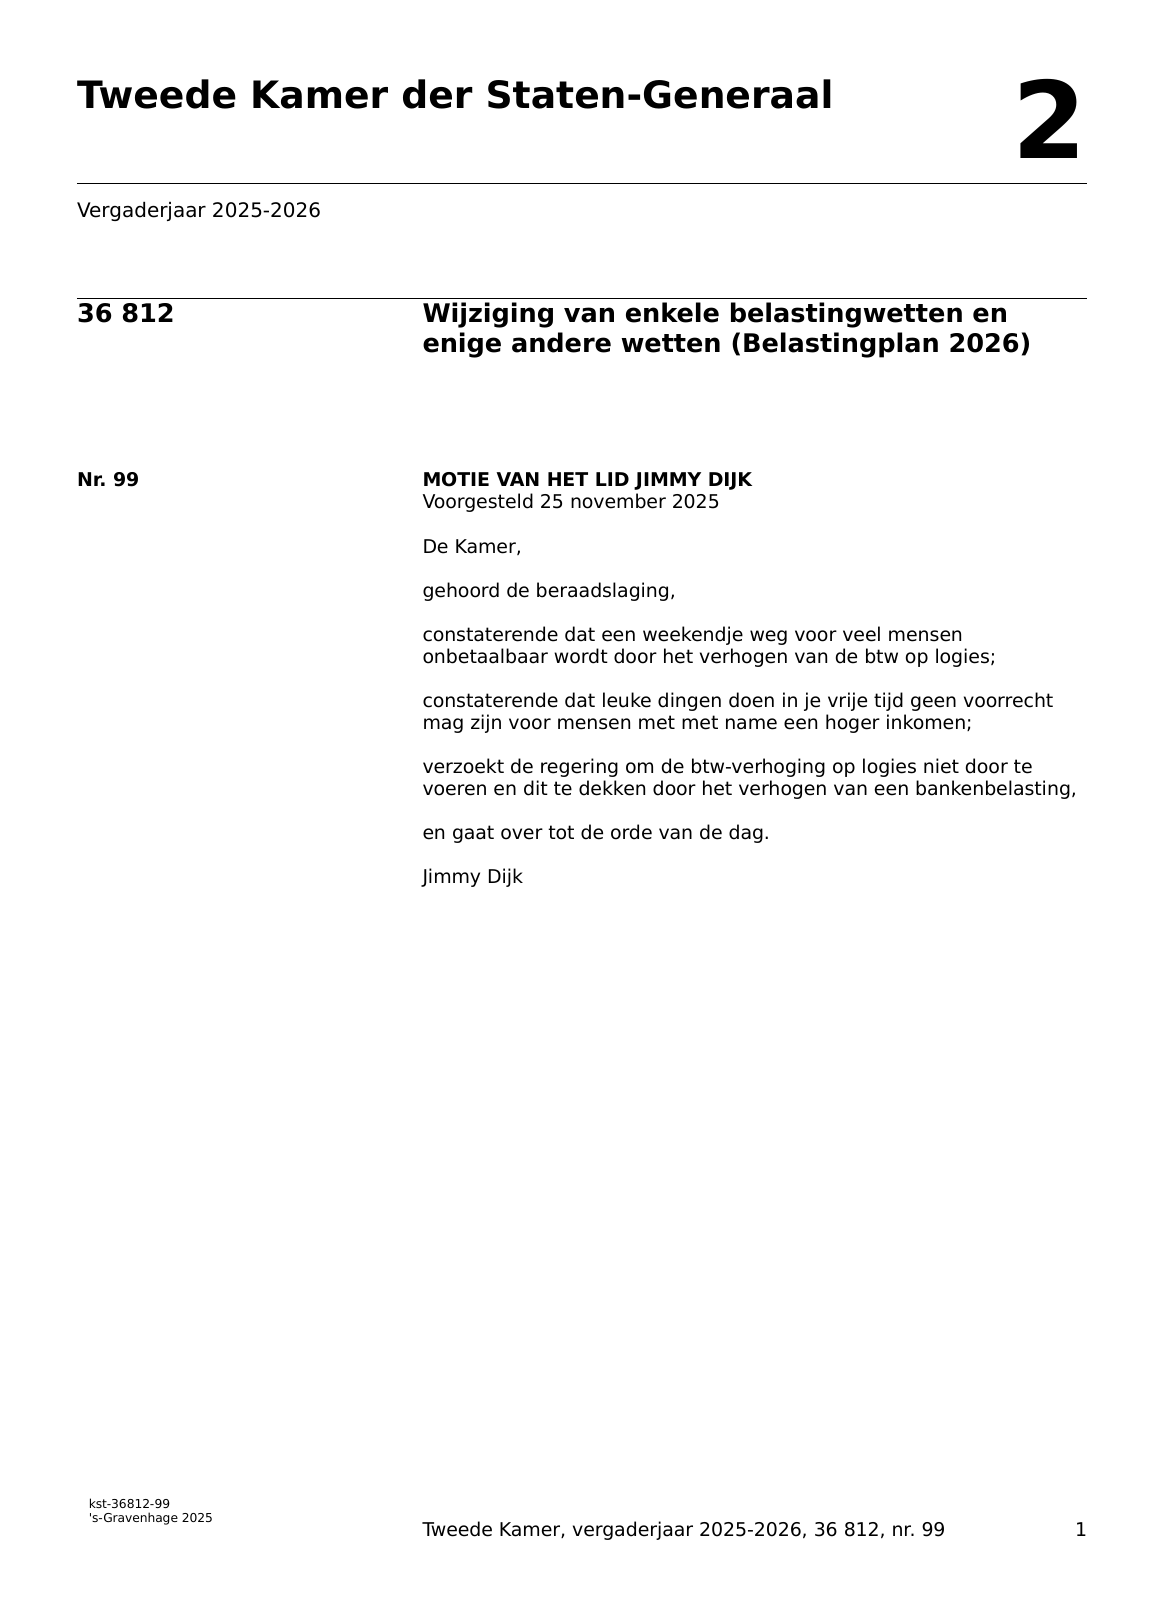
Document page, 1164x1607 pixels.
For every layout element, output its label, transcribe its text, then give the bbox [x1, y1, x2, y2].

text verzoekt de regering om de btw-verhoging op logies niet door te voeren en dit te dekken door het verhogen van een bankenbelasting, [422, 756, 1087, 800]
table_header 2 [886, 59, 1087, 183]
text Jimmy Dijk [422, 866, 1087, 888]
text kst-36812-99 [88, 1497, 323, 1511]
text gehoord de beraadslaging, [422, 580, 1087, 602]
text constaterende dat leuke dingen doen in je vrije tijd geen voorrecht mag zijn voor mensen met met name een hoger inkomen; [422, 690, 1087, 734]
text 's-Gravenhage 2025 [88, 1511, 323, 1525]
subtitle 36 812 Wijziging van enkele belastingwetten en enige andere wetten (Belastingplan 2026) [77, 299, 1087, 358]
subtitle Nr. 99 MOTIE VAN HET LID JIMMY DIJK [77, 469, 1087, 491]
text Voorgesteld 25 november 2025 [422, 491, 1087, 513]
table_cell Vergaderjaar 2025-2026 [77, 184, 1087, 298]
table_header Tweede Kamer der Staten-Generaal [77, 59, 886, 183]
text De Kamer, [422, 536, 1087, 557]
text constaterende dat een weekendje weg voor veel mensen onbetaalbaar wordt door het verhogen van de btw op logies; [422, 624, 1087, 668]
text en gaat over tot de orde van de dag. [422, 822, 1087, 844]
